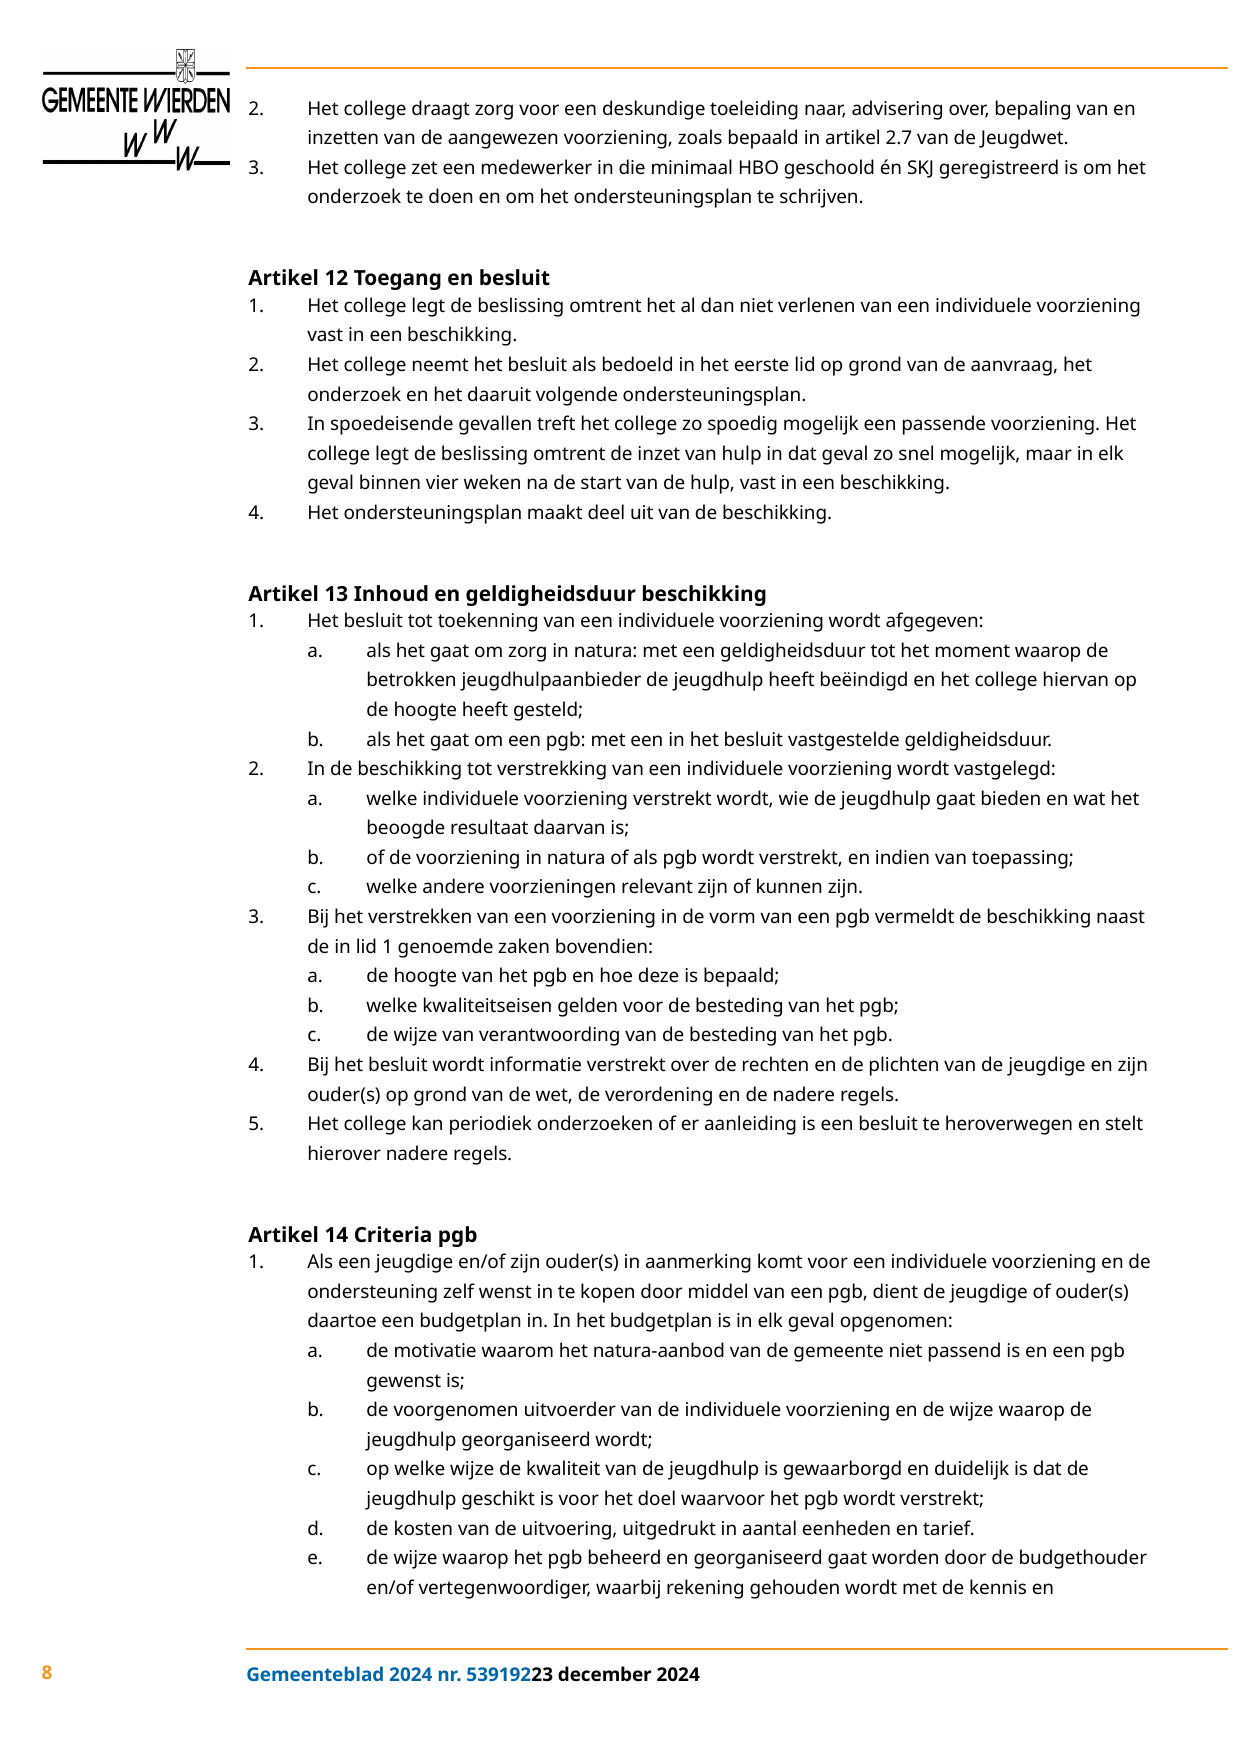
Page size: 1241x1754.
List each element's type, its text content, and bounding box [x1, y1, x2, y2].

list In de beschikking tot verstrekking van een individuele voorziening wordt vastgelegd: [248, 755, 1152, 781]
text Artikel 14 Criteria pgb [248, 1220, 1152, 1248]
text Artikel 12 Toegang en besluit [248, 263, 1152, 292]
list Als een jeugdige en/of zijn ouder(s) in aanmerking komt voor een individuele voorziening en de ondersteuning zelf wenst in te kopen door middel van een pgb, dient de jeugdige of ouder(s) daartoe een budgetplan in. In het budgetplan is in elk geval opgenomen: [248, 1248, 1152, 1333]
list In spoedeisende gevallen treft het college zo spoedig mogelijk een passende voorziening. Het college legt de beslissing omtrent de inzet van hulp in dat geval zo snel mogelijk, maar in elk geval binnen vier weken na de start van de hulp, vast in een beschikking. [248, 410, 1152, 495]
list Het college legt de beslissing omtrent het al dan niet verlenen van een individuele voorziening vast in een beschikking. [248, 292, 1152, 347]
list de hoogte van het pgb en hoe deze is bepaald; [307, 962, 1152, 988]
list Het college draagt zorg voor een deskundige toeleiding naar, advisering over, bepaling van en inzetten van de aangewezen voorziening, zoals bepaald in artikel 2.7 van de Jeugdwet. [248, 95, 1152, 150]
list of de voorziening in natura of als pgb wordt verstrekt, en indien van toepassing; [307, 844, 1152, 870]
list Het besluit tot toekenning van een individuele voorziening wordt afgegeven: [248, 607, 1152, 633]
list Het ondersteuningsplan maakt deel uit van de beschikking. [248, 499, 1152, 525]
list op welke wijze de kwaliteit van de jeugdhulp is gewaarborgd en duidelijk is dat de jeugdhulp geschikt is voor het doel waarvoor het pgb wordt verstrekt; [307, 1456, 1152, 1511]
list welke individuele voorziening verstrekt wordt, wie de jeugdhulp gaat bieden en wat het beoogde resultaat daarvan is; [307, 785, 1152, 840]
picture [41, 47, 231, 172]
list de kosten van de uitvoering, uitgedrukt in aantal eenheden en tarief. [307, 1515, 1152, 1540]
list de wijze waarop het pgb beheerd en georganiseerd gaat worden door de budgethouder en/of vertegenwoordiger, waarbij rekening gehouden wordt met de kennis en [307, 1544, 1152, 1599]
list Bij het besluit wordt informatie verstrekt over de rechten en de plichten van de jeugdige en zijn ouder(s) op grond van de wet, de verordening en de nadere regels. [248, 1051, 1152, 1107]
list de wijze van verantwoording van de besteding van het pgb. [307, 1022, 1152, 1047]
list de voorgenomen uitvoerder van de individuele voorziening en de wijze waarop de jeugdhulp georganiseerd wordt; [307, 1396, 1152, 1452]
list Het college zet een medewerker in die minimaal HBO geschoold én SKJ geregistreerd is om het onderzoek te doen en om het ondersteuningsplan te schrijven. [248, 154, 1152, 209]
list als het gaat om een pgb: met een in het besluit vastgestelde geldigheidsduur. [307, 726, 1152, 752]
list Bij het verstrekken van een voorziening in de vorm van een pgb vermeldt de beschikking naast de in lid 1 genoemde zaken bovendien: [248, 903, 1152, 959]
list de motivatie waarom het natura-aanbod van de gemeente niet passend is en een pgb gewenst is; [307, 1337, 1152, 1392]
list Het college kan periodiek onderzoeken of er aanleiding is een besluit te heroverwegen en stelt hierover nadere regels. [248, 1110, 1152, 1166]
list Het college neemt het besluit als bedoeld in het eerste lid op grond van de aanvraag, het onderzoek en het daaruit volgende ondersteuningsplan. [248, 351, 1152, 406]
list als het gaat om zorg in natura: met een geldigheidsduur tot het moment waarop de betrokken jeugdhulpaanbieder de jeugdhulp heeft beëindigd en het college hiervan op de hoogte heeft gesteld; [307, 637, 1152, 722]
text Artikel 13 Inhoud en geldigheidsduur beschikking [248, 579, 1152, 607]
list welke kwaliteitseisen gelden voor de besteding van het pgb; [307, 992, 1152, 1018]
list welke andere voorzieningen relevant zijn of kunnen zijn. [307, 874, 1152, 899]
